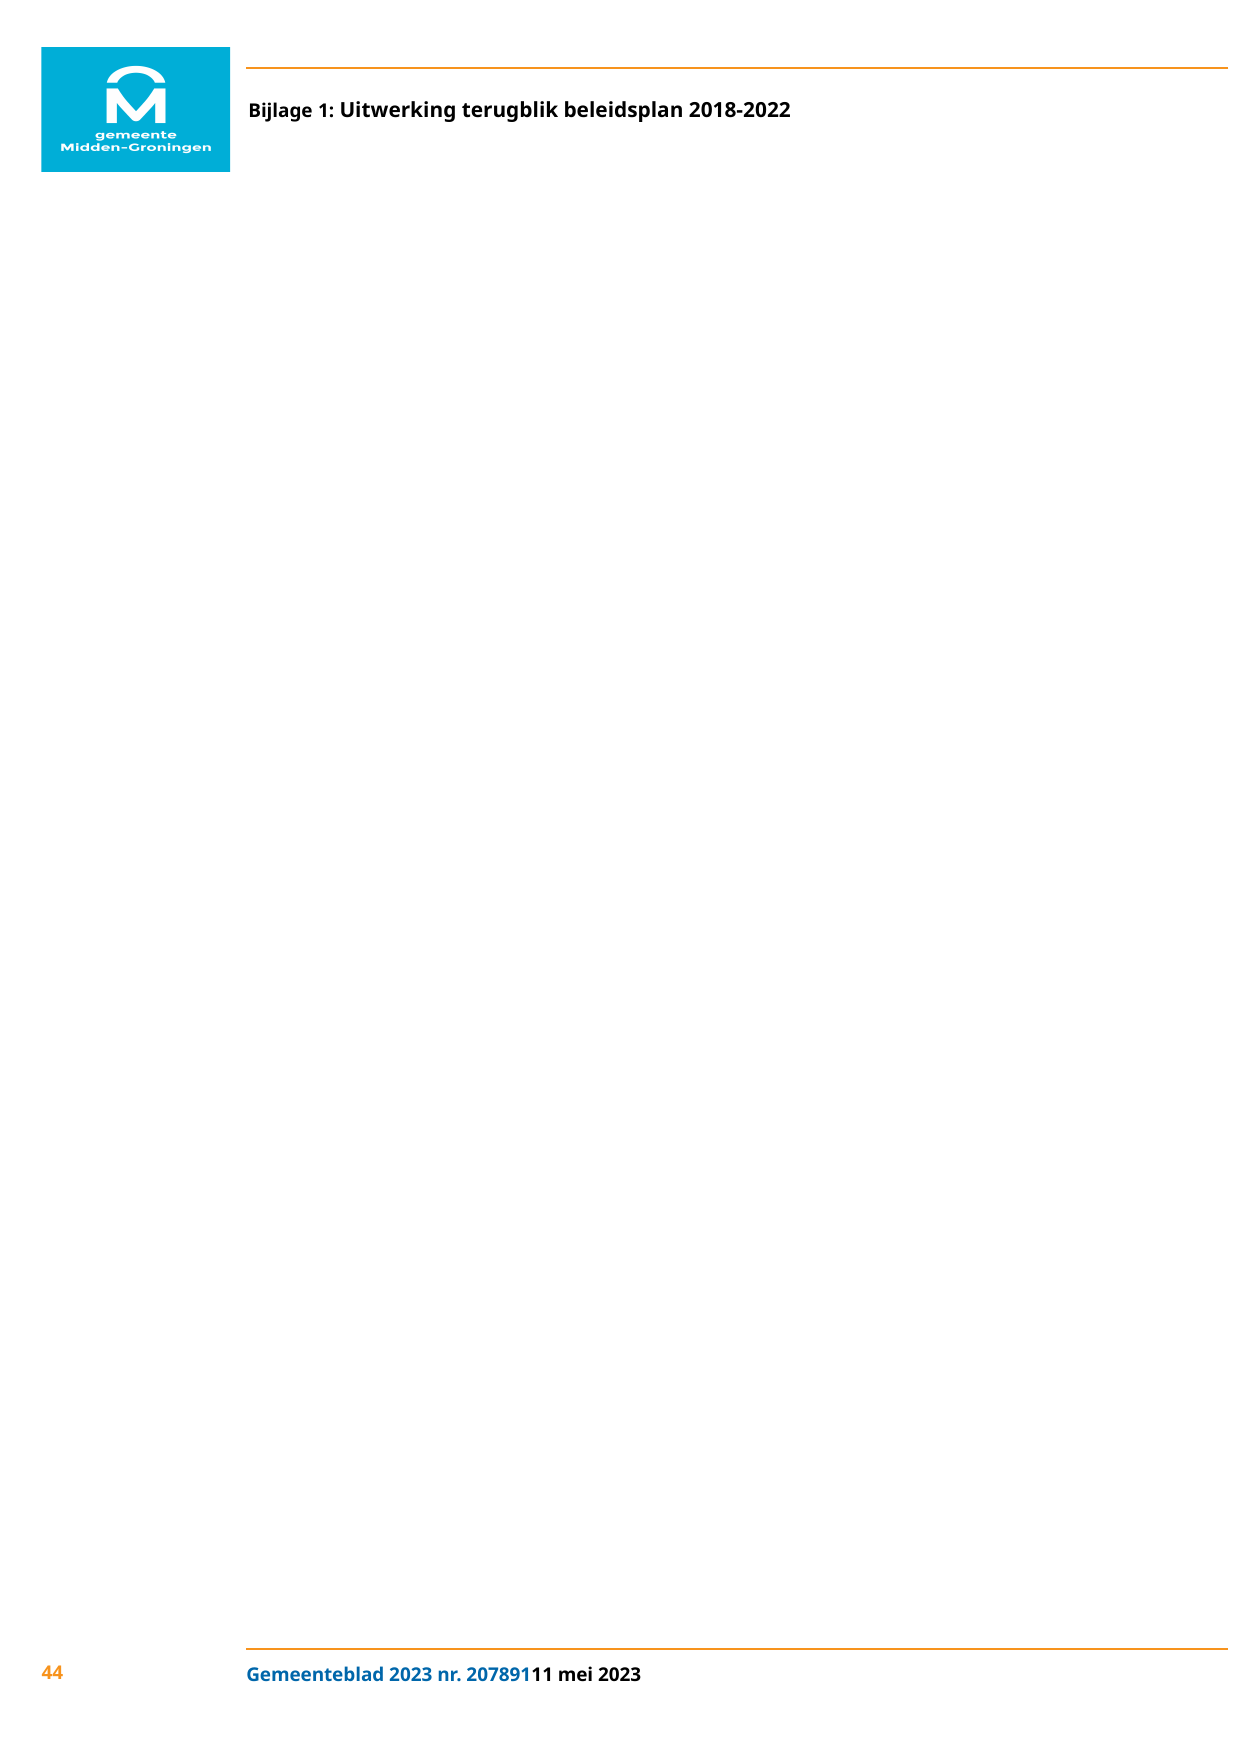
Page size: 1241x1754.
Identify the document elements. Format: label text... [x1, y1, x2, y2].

picture [184, 146, 190, 153]
text Bijlage 1: Uitwerking terugblik beleidsplan 2018-2022 [248, 95, 1152, 123]
picture [108, 66, 164, 82]
picture [107, 89, 165, 122]
